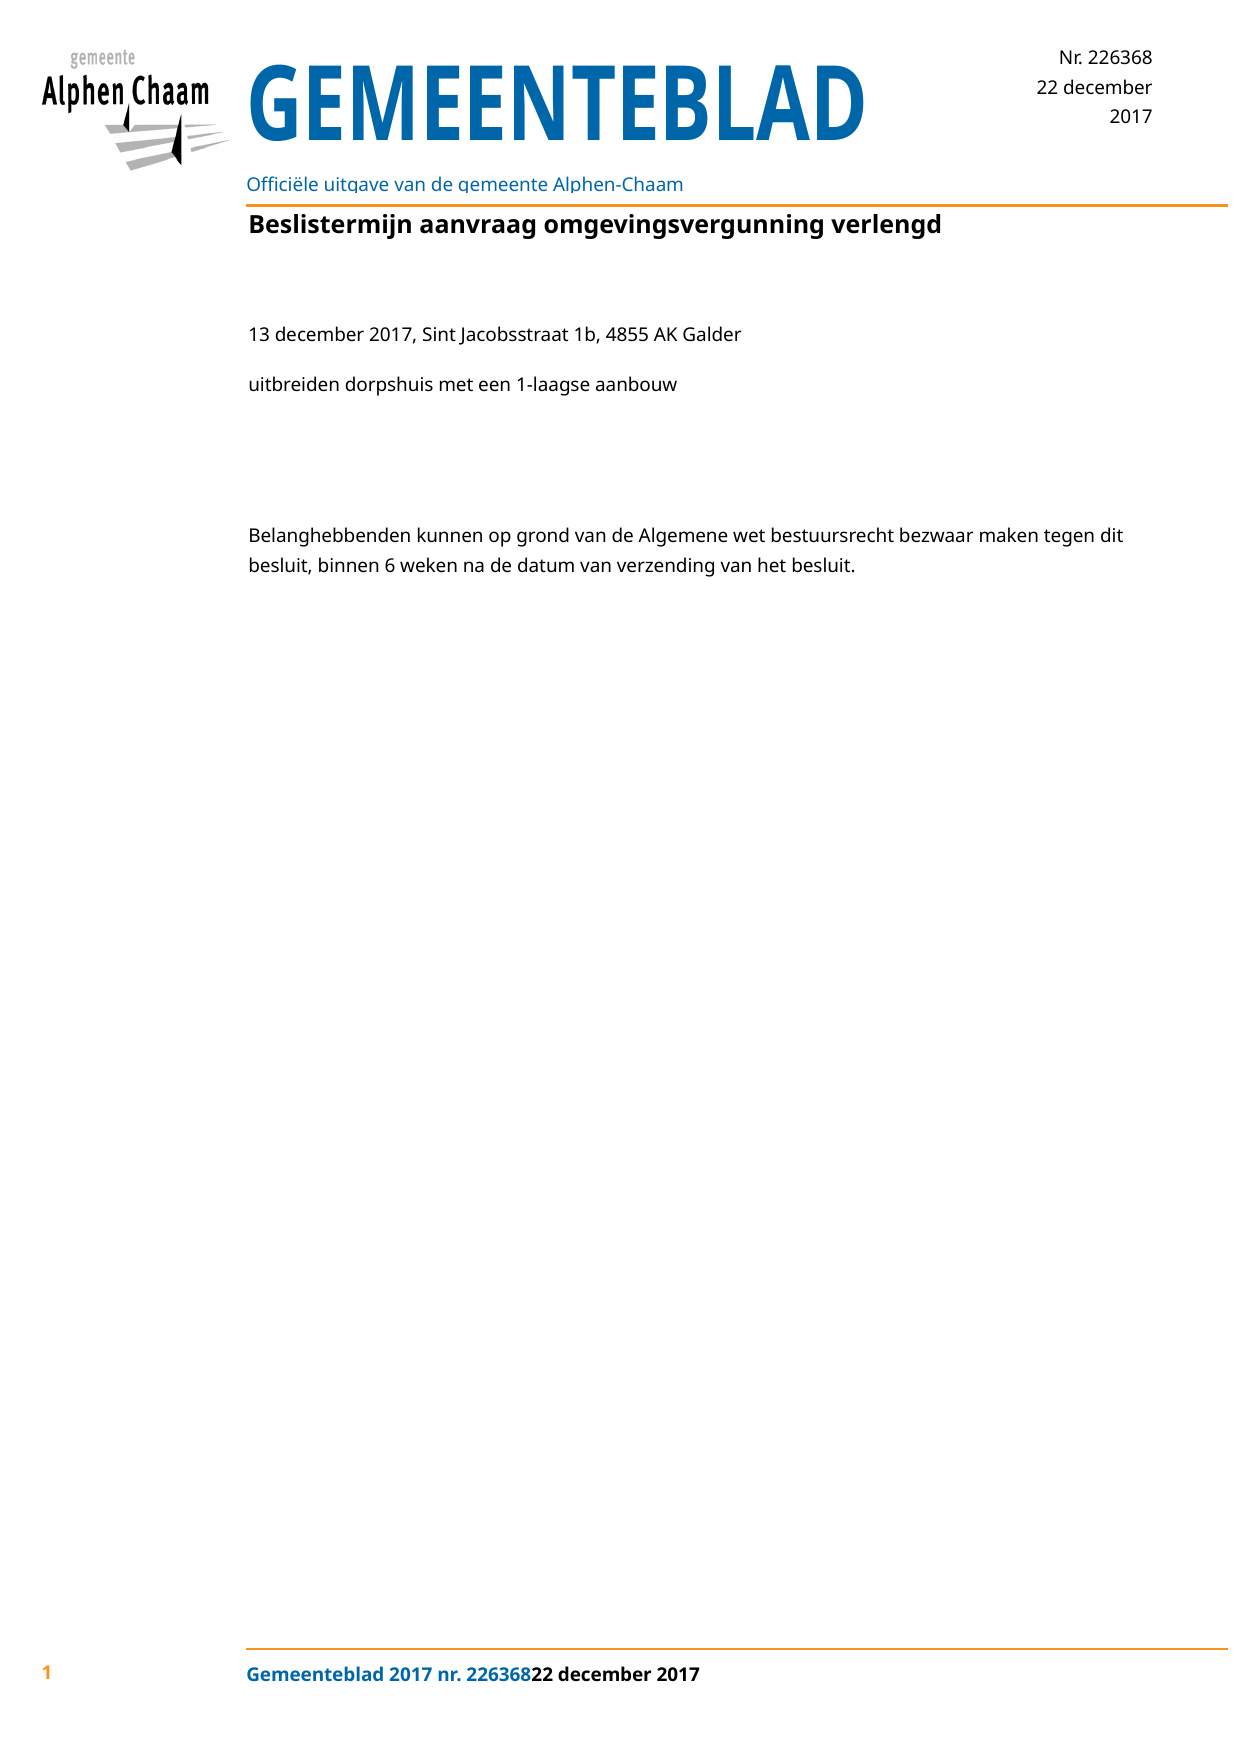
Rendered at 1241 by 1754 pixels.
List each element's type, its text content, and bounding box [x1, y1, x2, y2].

picture [41, 47, 231, 172]
text Beslistermijn aanvraag omgevingsvergunning verlengd [248, 207, 1152, 241]
text Belanghebbenden kunnen op grond van de Algemene wet bestuursrecht bezwaar maken tegen dit besluit, binnen 6 weken na de datum van verzending van het besluit. [248, 522, 1152, 578]
text uitbreiden dorpshuis met een 1-laagse aanbouw [248, 371, 1152, 397]
text 13 december 2017, Sint Jacobsstraat 1b, 4855 AK Galder [248, 321, 1152, 346]
